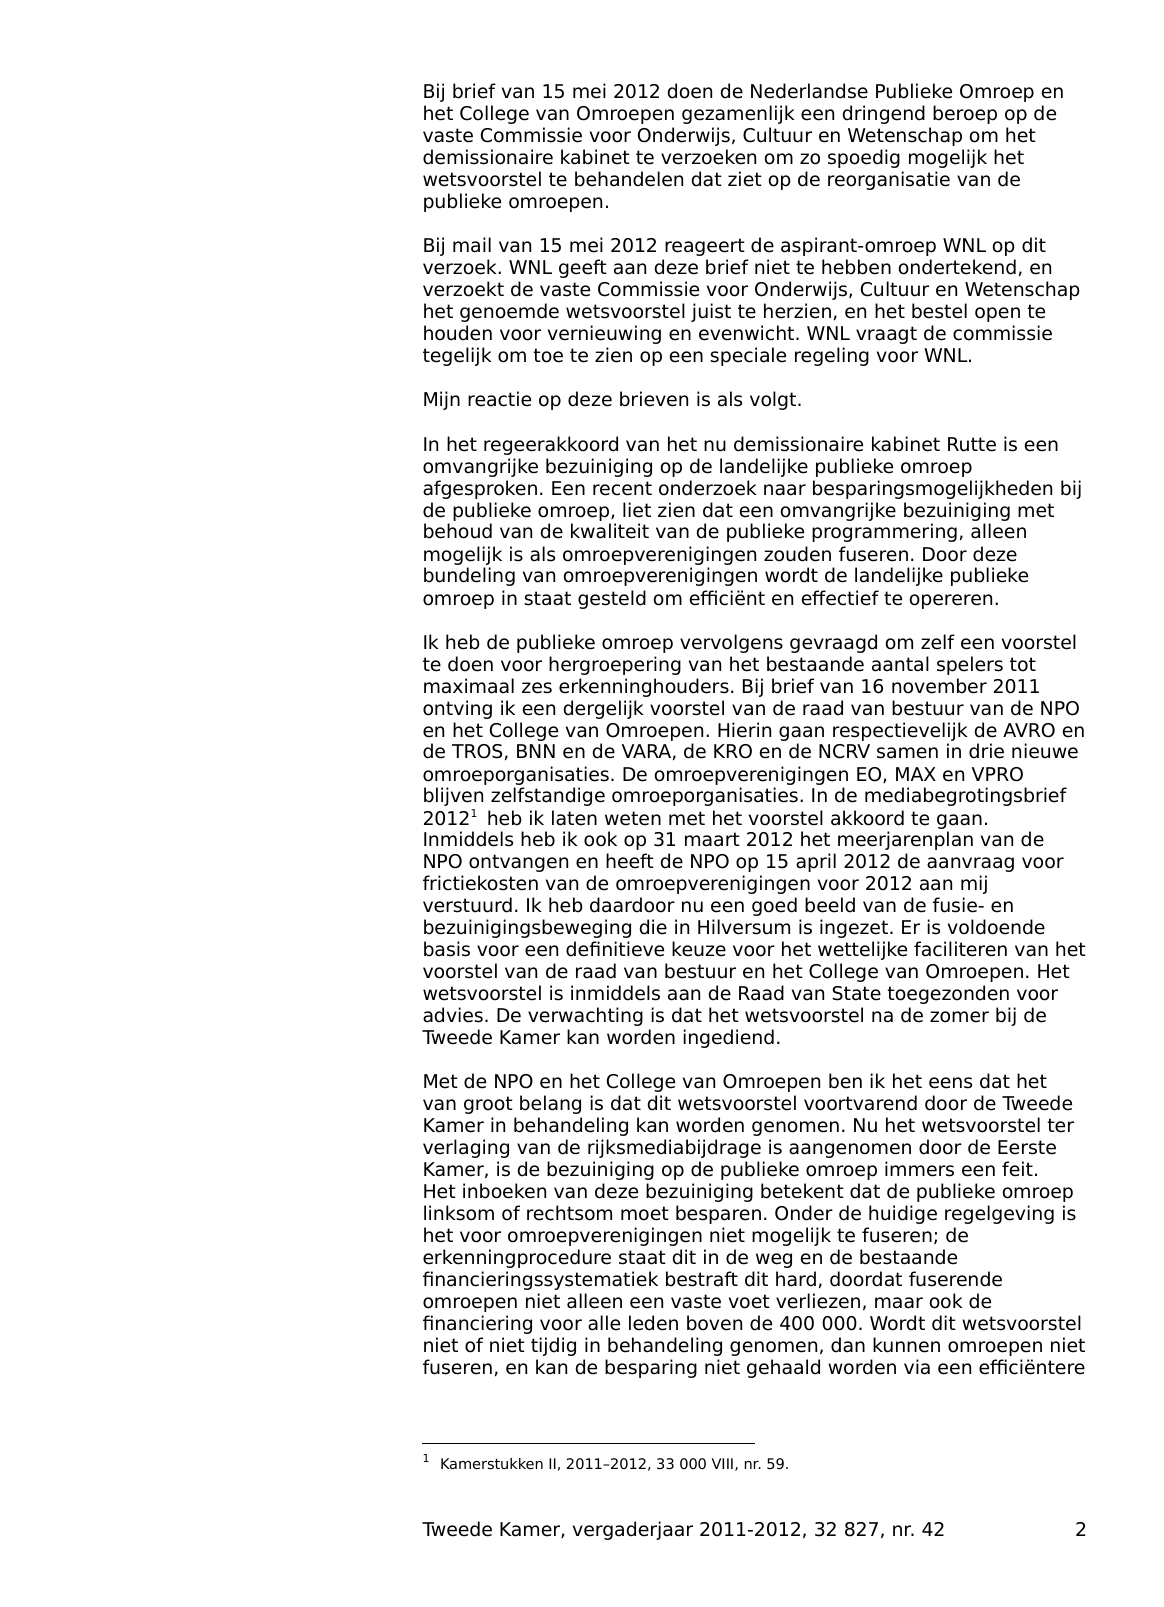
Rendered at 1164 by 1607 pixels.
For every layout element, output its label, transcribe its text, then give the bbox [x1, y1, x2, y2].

text Ik heb de publieke omroep vervolgens gevraagd om zelf een voorstel te doen voor hergroepering van het bestaande aantal spelers tot maximaal zes erkenninghouders. Bij brief van 16 november 2011 ontving ik een dergelijk voorstel van de raad van bestuur van de NPO en het College van Omroepen. Hierin gaan respectievelijk de AVRO en de TROS, BNN en de VARA, de KRO en de NCRV samen in drie nieuwe omroeporganisaties. De omroepverenigingen EO, MAX en VPRO blijven zelfstandige omroeporganisaties. In de mediabegrotingsbrief 2012 heb ik laten weten met het voorstel akkoord te gaan. Inmiddels heb ik ook op 31 maart 2012 het meerjarenplan van de NPO ontvangen en heeft de NPO op 15 april 2012 de aanvraag voor frictiekosten van de omroepverenigingen voor 2012 aan mij verstuurd. Ik heb daardoor nu een goed beeld van de fusie- en bezuinigingsbeweging die in Hilversum is ingezet. Er is voldoende basis voor een definitieve keuze voor het wettelijke faciliteren van het voorstel van de raad van bestuur en het College van Omroepen. Het wetsvoorstel is inmiddels aan de Raad van State toegezonden voor advies. De verwachting is dat het wetsvoorstel na de zomer bij de Tweede Kamer kan worden ingediend. [422, 632, 1087, 1049]
text Mijn reactie op deze brieven is als volgt. [422, 389, 1087, 411]
text In het regeerakkoord van het nu demissionaire kabinet Rutte is een omvangrijke bezuiniging op de landelijke publieke omroep afgesproken. Een recent onderzoek naar besparingsmogelijkheden bij de publieke omroep, liet zien dat een omvangrijke bezuiniging met behoud van de kwaliteit van de publieke programmering, alleen mogelijk is als omroepverenigingen zouden fuseren. Door deze bundeling van omroepverenigingen wordt de landelijke publieke omroep in staat gesteld om efficiënt en effectief te opereren. [422, 433, 1087, 609]
text Bij brief van 15 mei 2012 doen de Nederlandse Publieke Omroep en het College van Omroepen gezamenlijk een dringend beroep op de vaste Commissie voor Onderwijs, Cultuur en Wetenschap om het demissionaire kabinet te verzoeken om zo spoedig mogelijk het wetsvoorstel te behandelen dat ziet op de reorganisatie van de publieke omroepen. [422, 81, 1087, 213]
text Met de NPO en het College van Omroepen ben ik het eens dat het van groot belang is dat dit wetsvoorstel voortvarend door de Tweede Kamer in behandeling kan worden genomen. Nu het wetsvoorstel ter verlaging van de rijksmediabijdrage is aangenomen door de Eerste Kamer, is de bezuiniging op de publieke omroep immers een feit. [422, 1071, 1087, 1181]
text Kamerstukken II, 2011–2012, 33 000 VIII, nr. 59. [422, 1452, 1087, 1474]
text Het inboeken van deze bezuiniging betekent dat de publieke omroep linksom of rechtsom moet besparen. Onder de huidige regelgeving is het voor omroepverenigingen niet mogelijk te fuseren; de erkenningprocedure staat dit in de weg en de bestaande financieringssystematiek bestraft dit hard, doordat fuserende omroepen niet alleen een vaste voet verliezen, maar ook de financiering voor alle leden boven de 400 000. Wordt dit wetsvoorstel niet of niet tijdig in behandeling genomen, dan kunnen omroepen niet fuseren, en kan de besparing niet gehaald worden via een efficiëntere [422, 1181, 1087, 1379]
text Bij mail van 15 mei 2012 reageert de aspirant-omroep WNL op dit verzoek. WNL geeft aan deze brief niet te hebben ondertekend, en verzoekt de vaste Commissie voor Onderwijs, Cultuur en Wetenschap het genoemde wetsvoorstel juist te herzien, en het bestel open te houden voor vernieuwing en evenwicht. WNL vraagt de commissie tegelijk om toe te zien op een speciale regeling voor WNL. [422, 235, 1087, 367]
